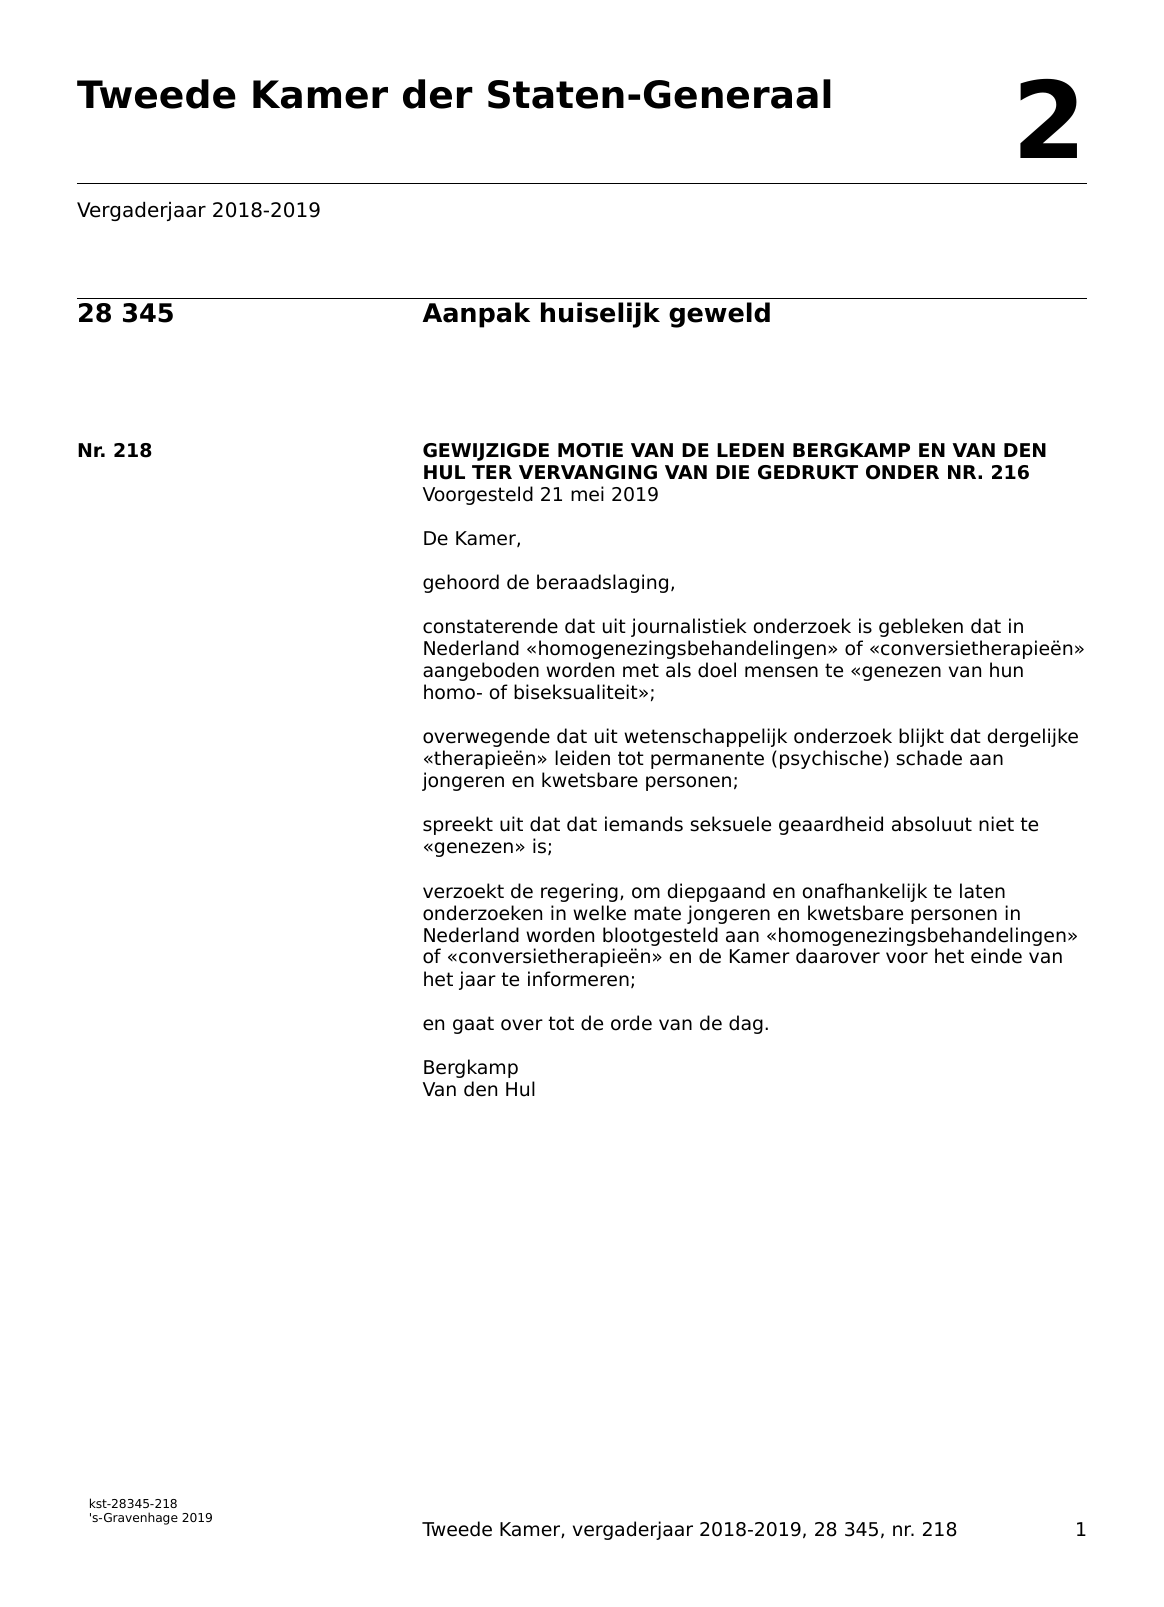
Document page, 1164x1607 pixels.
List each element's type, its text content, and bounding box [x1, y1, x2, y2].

table_cell Vergaderjaar 2018-2019 [77, 184, 1087, 298]
text De Kamer, [422, 528, 1087, 550]
text verzoekt de regering, om diepgaand en onafhankelijk te laten onderzoeken in welke mate jongeren en kwetsbare personen in Nederland worden blootgesteld aan «homogenezingsbehandelingen» of «conversietherapieën» en de Kamer daarover voor het einde van het jaar te informeren; [422, 881, 1087, 990]
text constaterende dat uit journalistiek onderzoek is gebleken dat in Nederland «homogenezingsbehandelingen» of «conversietherapieën» aangeboden worden met als doel mensen te «genezen van hun homo- of biseksualiteit»; [422, 616, 1087, 704]
text gehoord de beraadslaging, [422, 572, 1087, 594]
subtitle 28 345 Aanpak huiselijk geweld [77, 299, 1087, 329]
text 's-Gravenhage 2019 [88, 1511, 323, 1525]
table_header Tweede Kamer der Staten-Generaal [77, 59, 886, 183]
text spreekt uit dat dat iemands seksuele geaardheid absoluut niet te «genezen» is; [422, 814, 1087, 858]
text en gaat over tot de orde van de dag. [422, 1013, 1087, 1034]
text Van den Hul [422, 1079, 1087, 1101]
text Voorgesteld 21 mei 2019 [422, 484, 1087, 506]
text overwegende dat uit wetenschappelijk onderzoek blijkt dat dergelijke «therapieën» leiden tot permanente (psychische) schade aan jongeren en kwetsbare personen; [422, 726, 1087, 792]
subtitle Nr. 218 GEWIJZIGDE MOTIE VAN DE LEDEN BERGKAMP EN VAN DEN HUL TER VERVANGING VAN DIE GEDRUKT ONDER NR. 216 [77, 440, 1087, 484]
text kst-28345-218 [88, 1497, 323, 1511]
text Bergkamp [422, 1057, 1087, 1079]
table_header 2 [886, 59, 1087, 183]
